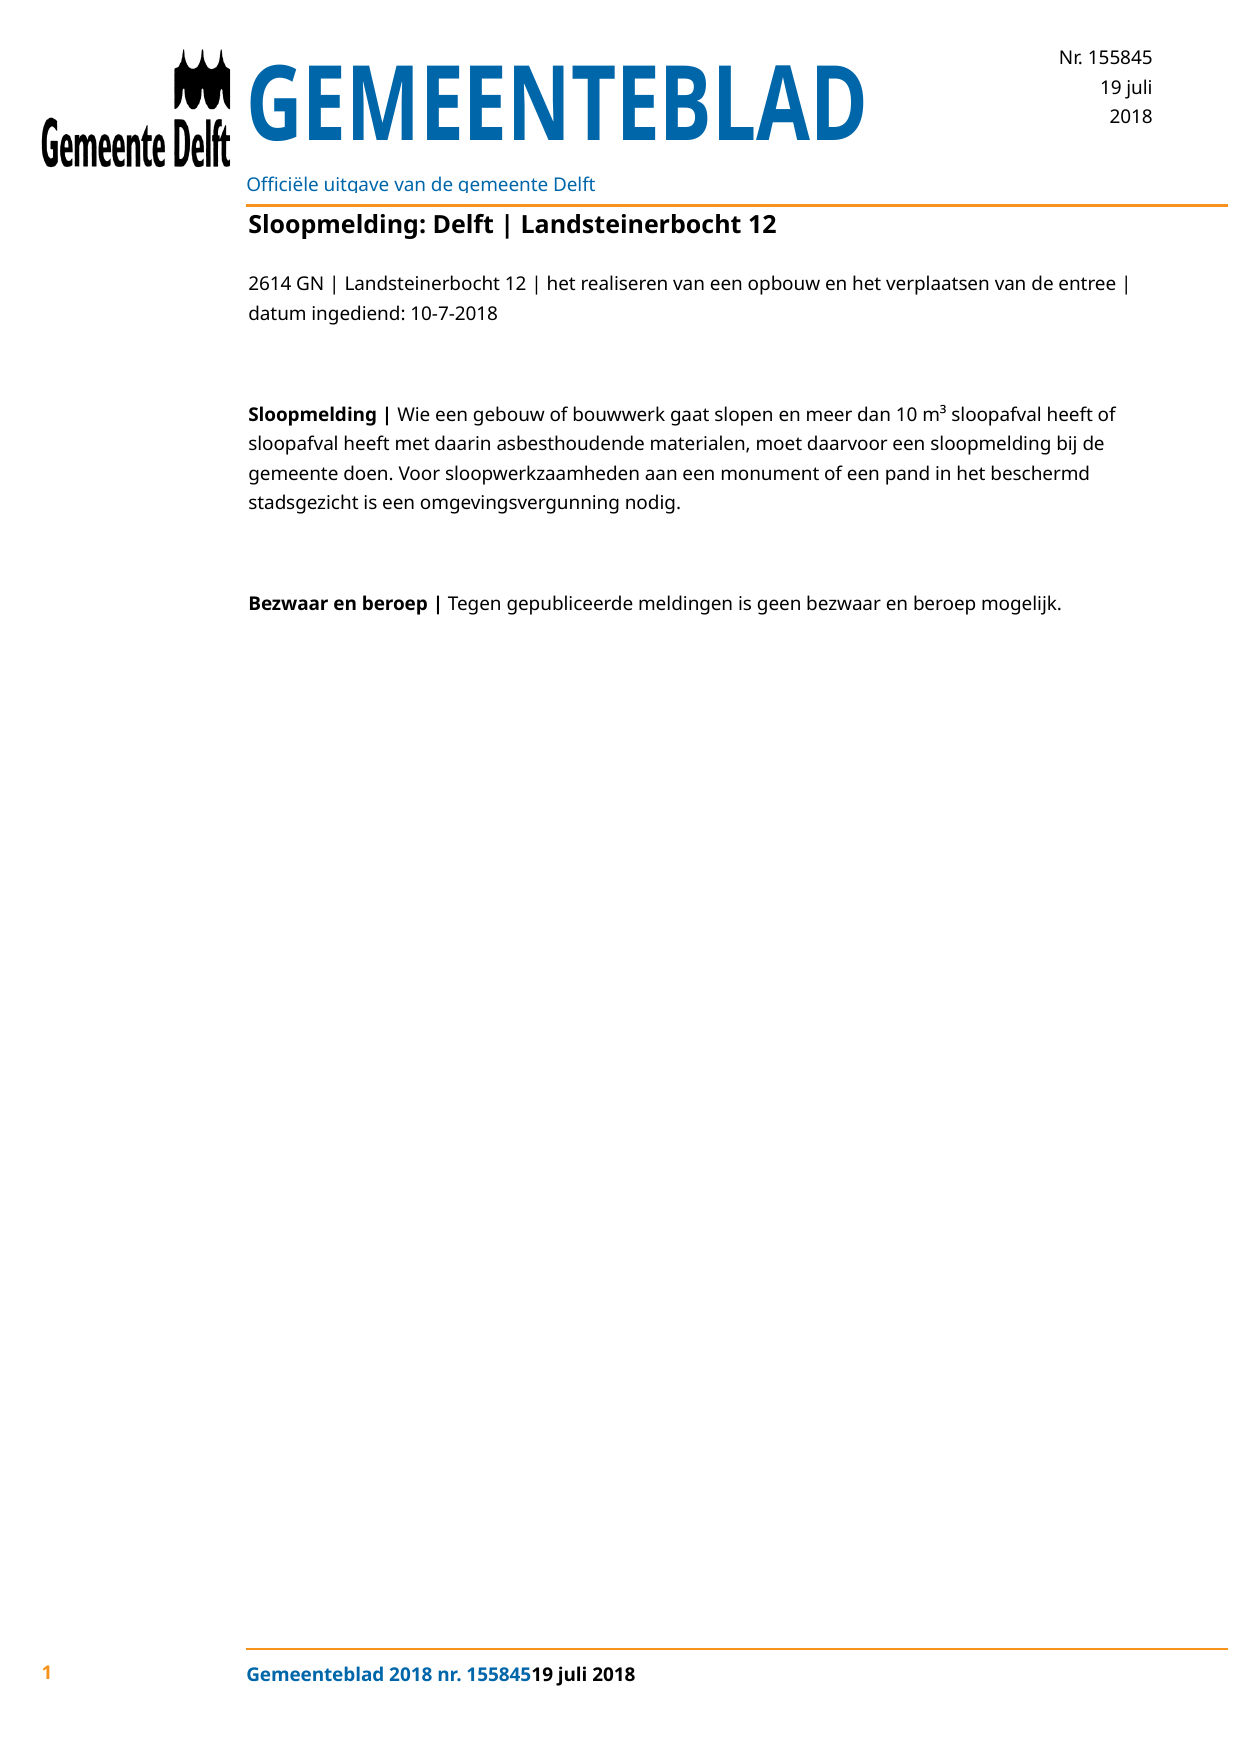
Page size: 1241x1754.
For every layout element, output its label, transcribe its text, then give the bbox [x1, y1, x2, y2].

text Sloopmelding | Wie een gebouw of bouwwerk gaat slopen en meer dan 10 m³ sloopafval heeft of sloopafval heeft met daarin asbesthoudende materialen, moet daarvoor een sloopmelding bij de gemeente doen. Voor sloopwerkzaamheden aan een monument of een pand in het beschermd stadsgezicht is een omgevingsvergunning nodig. [248, 401, 1152, 515]
picture [41, 47, 231, 172]
text Bezwaar en beroep | Tegen gepubliceerde meldingen is geen bezwaar en beroep mogelijk. [248, 590, 1152, 616]
text 2614 GN | Landsteinerbocht 12 | het realiseren van een opbouw en het verplaatsen van de entree | datum ingediend: 10-7-2018 [248, 270, 1152, 326]
text Sloopmelding: Delft | Landsteinerbocht 12 [248, 207, 1152, 241]
